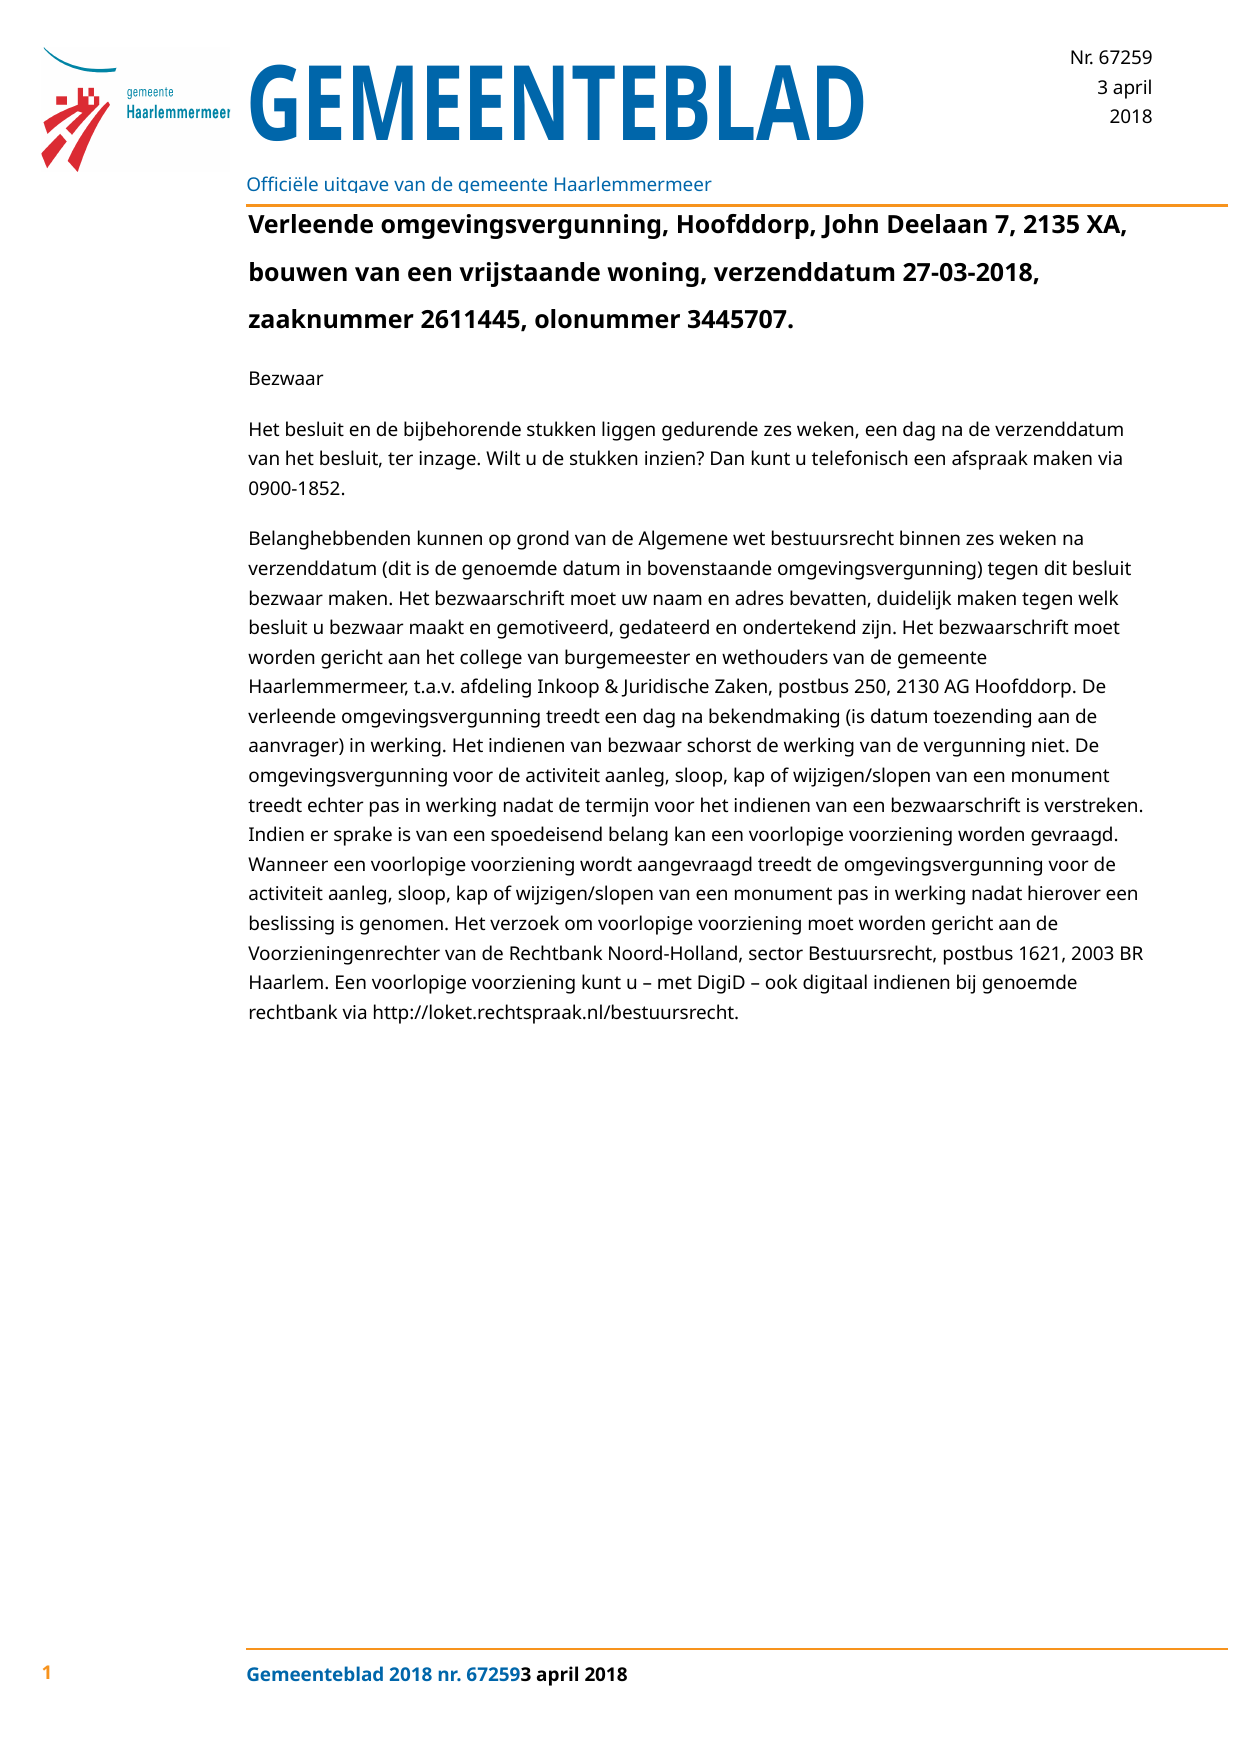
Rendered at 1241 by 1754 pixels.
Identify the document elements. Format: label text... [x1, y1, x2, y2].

picture [41, 47, 231, 172]
text Bezwaar [248, 366, 1152, 391]
text Belanghebbenden kunnen op grond van de Algemene wet bestuursrecht binnen zes weken na verzenddatum (dit is de genoemde datum in bovenstaande omgevingsvergunning) tegen dit besluit bezwaar maken. Het bezwaarschrift moet uw naam en adres bevatten, duidelijk maken tegen welk besluit u bezwaar maakt en gemotiveerd, gedateerd en ondertekend zijn. Het bezwaarschrift moet worden gericht aan het college van burgemeester en wethouders van de gemeente Haarlemmermeer, t.a.v. afdeling Inkoop & Juridische Zaken, postbus 250, 2130 AG Hoofddorp. De verleende omgevingsvergunning treedt een dag na bekendmaking (is datum toezending aan de aanvrager) in werking. Het indienen van bezwaar schorst de werking van de vergunning niet. De omgevingsvergunning voor de activiteit aanleg, sloop, kap of wijzigen/slopen van een monument treedt echter pas in werking nadat de termijn voor het indienen van een bezwaarschrift is verstreken. Indien er sprake is van een spoedeisend belang kan een voorlopige voorziening worden gevraagd. Wanneer een voorlopige voorziening wordt aangevraagd treedt de omgevingsvergunning voor de activiteit aanleg, sloop, kap of wijzigen/slopen van een monument pas in werking nadat hierover een beslissing is genomen. Het verzoek om voorlopige voorziening moet worden gericht aan de Voorzieningenrechter van de Rechtbank Noord-Holland, sector Bestuursrecht, postbus 1621, 2003 BR Haarlem. Een voorlopige voorziening kunt u – met DigiD – ook digitaal indienen bij genoemde rechtbank via http://loket.rechtspraak.nl/bestuursrecht. [248, 526, 1152, 1024]
text Het besluit en de bijbehorende stukken liggen gedurende zes weken, een dag na de verzenddatum van het besluit, ter inzage. Wilt u de stukken inzien? Dan kunt u telefonisch een afspraak maken via 0900-1852. [248, 416, 1152, 501]
text Verleende omgevingsvergunning, Hoofddorp, John Deelaan 7, 2135 XA, bouwen van een vrijstaande woning, verzenddatum 27-03-2018, zaaknummer 2611445, olonummer 3445707. [248, 207, 1152, 336]
